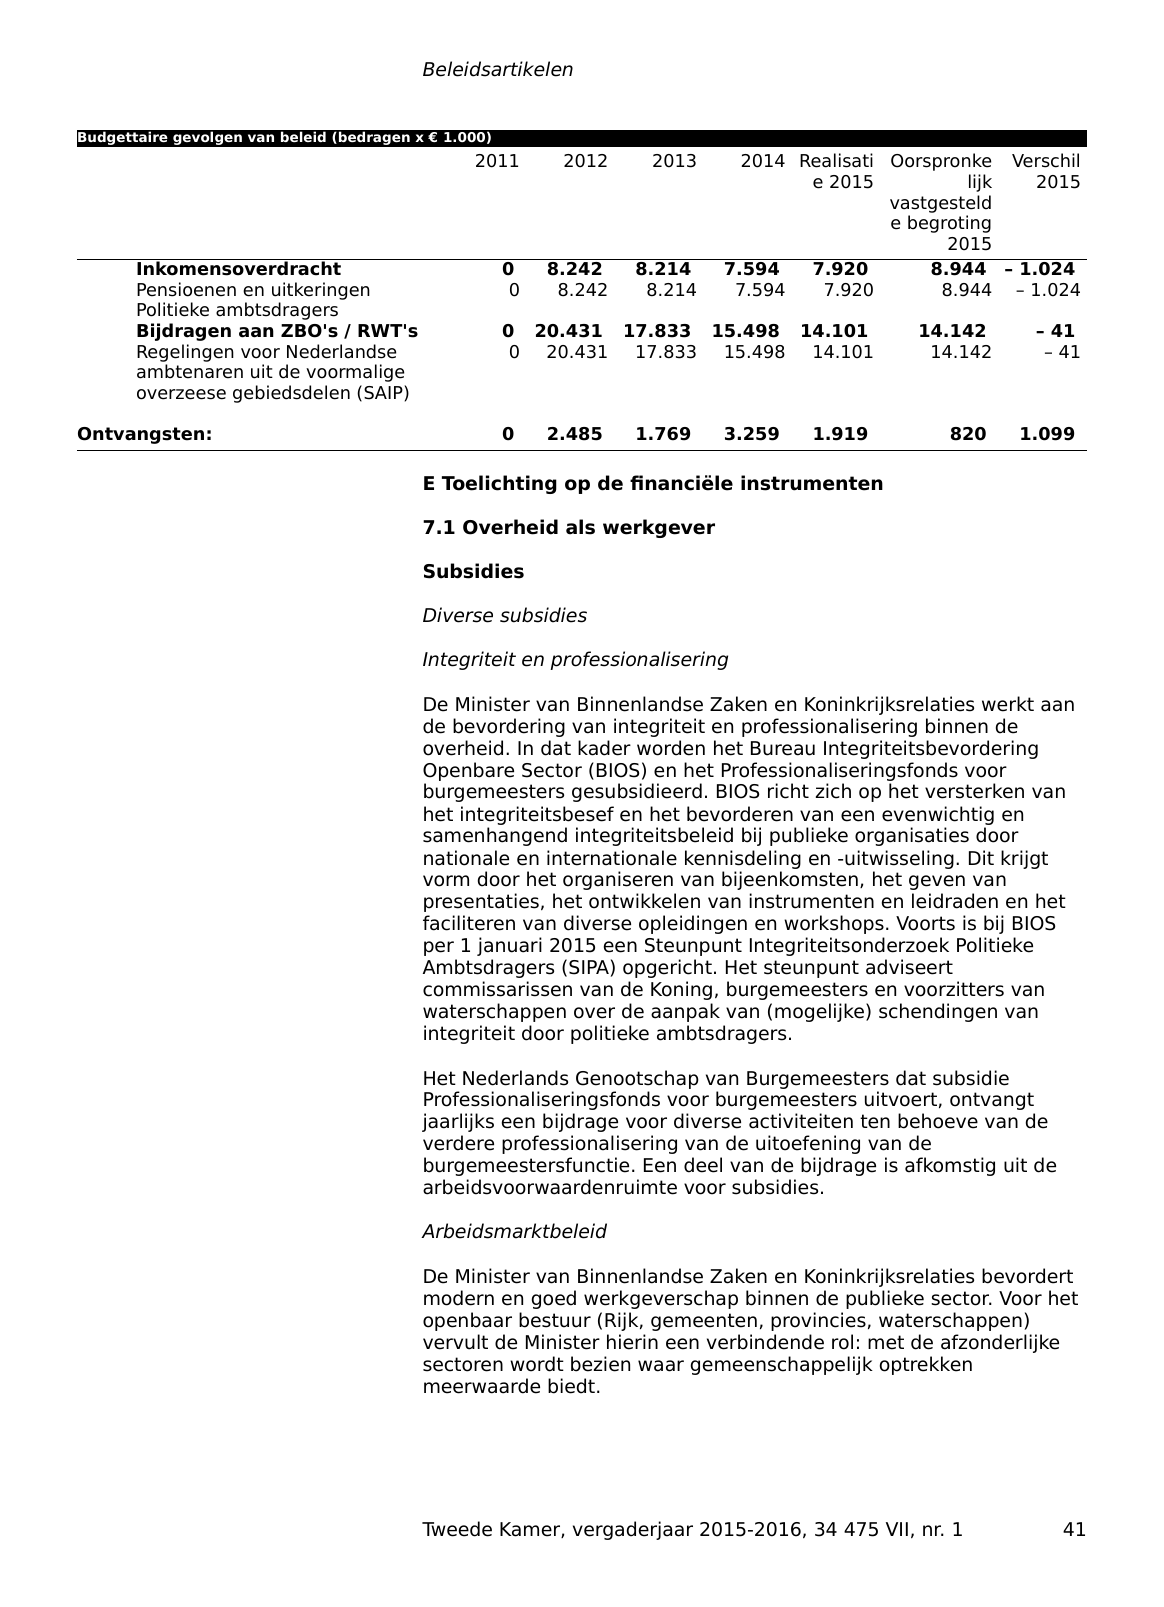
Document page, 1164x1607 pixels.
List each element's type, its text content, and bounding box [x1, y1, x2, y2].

subtitle Arbeidsmarktbeleid [422, 1221, 1087, 1243]
table_cell Ontvangsten: [77, 424, 437, 449]
table_cell 7.920 [791, 280, 880, 321]
table_cell 17.833 [614, 321, 703, 342]
table_cell 820 [880, 424, 998, 449]
subtitle Subsidies [422, 561, 1087, 583]
table_cell 15.498 [703, 321, 791, 342]
subtitle Diverse subsidies [422, 605, 1087, 627]
table_cell 15.498 [703, 342, 791, 403]
table_cell 1.769 [614, 424, 703, 449]
table_cell 8.242 [526, 280, 614, 321]
table_cell Realisatie 2015 [791, 147, 880, 259]
table_cell 14.101 [791, 342, 880, 403]
table_cell 0 [437, 260, 526, 280]
table_cell – 1.024 [998, 280, 1087, 321]
table_cell [77, 342, 130, 403]
table_cell 14.142 [880, 342, 998, 403]
table_cell 8.944 [880, 260, 998, 280]
table_cell 1.919 [791, 424, 880, 449]
table_cell Bijdragen aan ZBO's / RWT's [130, 321, 437, 342]
table_cell 8.944 [880, 280, 998, 321]
table_cell 0 [437, 321, 526, 342]
table_header Budgettaire gevolgen van beleid (bedragen x € 1.000) [77, 130, 1087, 146]
table_cell Pensioenen en uitkeringen Politieke ambtsdragers [130, 280, 437, 321]
table_cell 7.920 [791, 260, 880, 280]
table_cell [791, 404, 880, 424]
table_cell [130, 404, 437, 424]
table_cell 2013 [614, 147, 703, 259]
table_cell Verschil 2015 [998, 147, 1087, 259]
table_cell [703, 404, 791, 424]
table_cell [526, 404, 614, 424]
table_cell [77, 321, 130, 342]
table_cell 7.594 [703, 280, 791, 321]
table_cell [77, 260, 130, 280]
table_cell 2.485 [526, 424, 614, 449]
table_cell 0 [437, 342, 526, 403]
table_cell – 41 [998, 321, 1087, 342]
table_cell – 41 [998, 342, 1087, 403]
table_cell 2011 [437, 147, 526, 259]
table_cell [998, 404, 1087, 424]
table_cell [880, 404, 998, 424]
table_cell 0 [437, 424, 526, 449]
table_cell 8.242 [526, 260, 614, 280]
table_cell 2014 [703, 147, 791, 259]
text De Minister van Binnenlandse Zaken en Koninkrijksrelaties werkt aan de bevordering van integriteit en professionalisering binnen de overheid. In dat kader worden het Bureau Integriteitsbevordering Openbare Sector (BIOS) en het Professionaliseringsfonds voor burgemeesters gesubsidieerd. BIOS richt zich op het versterken van het integriteitsbesef en het bevorderen van een evenwichtig en samenhangend integriteitsbeleid bij publieke organisaties door nationale en internationale kennisdeling en -uitwisseling. Dit krijgt vorm door het organiseren van bijeenkomsten, het geven van presentaties, het ontwikkelen van instrumenten en leidraden en het faciliteren van diverse opleidingen en workshops. Voorts is bij BIOS per 1 januari 2015 een Steunpunt Integriteitsonderzoek Politieke Ambtsdragers (SIPA) opgericht. Het steunpunt adviseert commissarissen van de Koning, burgemeesters en voorzitters van waterschappen over de aanpak van (mogelijke) schendingen van integriteit door politieke ambtsdragers. [422, 693, 1087, 1045]
table_cell 1.099 [998, 424, 1087, 449]
subtitle Integriteit en professionalisering [422, 649, 1087, 671]
table_cell – 1.024 [998, 260, 1087, 280]
table_cell 8.214 [614, 260, 703, 280]
table_cell 7.594 [703, 260, 791, 280]
table_cell [77, 147, 130, 259]
table_cell 17.833 [614, 342, 703, 403]
table_cell 2012 [526, 147, 614, 259]
table_cell 14.142 [880, 321, 998, 342]
table_cell [77, 404, 130, 424]
text De Minister van Binnenlandse Zaken en Koninkrijksrelaties bevordert modern en goed werkgeverschap binnen de publieke sector. Voor het openbaar bestuur (Rijk, gemeenten, provincies, waterschappen) vervult de Minister hierin een verbindende rol: met de afzonderlijke sectoren wordt bezien waar gemeenschappelijk optrekken meerwaarde biedt. [422, 1266, 1087, 1397]
table_cell 14.101 [791, 321, 880, 342]
table_cell 8.214 [614, 280, 703, 321]
table_cell Regelingen voor Nederlandse ambtenaren uit de voormalige overzeese gebiedsdelen (SAIP) [130, 342, 437, 403]
table_cell Oorspronkelijk vastgestelde begroting 2015 [880, 147, 998, 259]
table_cell [437, 404, 526, 424]
table_cell 0 [437, 280, 526, 321]
table_cell [130, 147, 437, 259]
text Het Nederlands Genootschap van Burgemeesters dat subsidie Professionaliseringsfonds voor burgemeesters uitvoert, ontvangt jaarlijks een bijdrage voor diverse activiteiten ten behoeve van de verdere professionalisering van de uitoefening van de burgemeestersfunctie. Een deel van de bijdrage is afkomstig uit de arbeidsvoorwaardenruimte voor subsidies. [422, 1067, 1087, 1199]
subtitle 7.1 Overheid als werkgever [422, 517, 1087, 539]
table_cell [614, 404, 703, 424]
table_cell 3.259 [703, 424, 791, 449]
table_cell 20.431 [526, 342, 614, 403]
subtitle E Toelichting op de financiële instrumenten [422, 473, 1087, 495]
table_cell [77, 280, 130, 321]
table_cell Inkomensoverdracht [130, 260, 437, 280]
table_cell 20.431 [526, 321, 614, 342]
